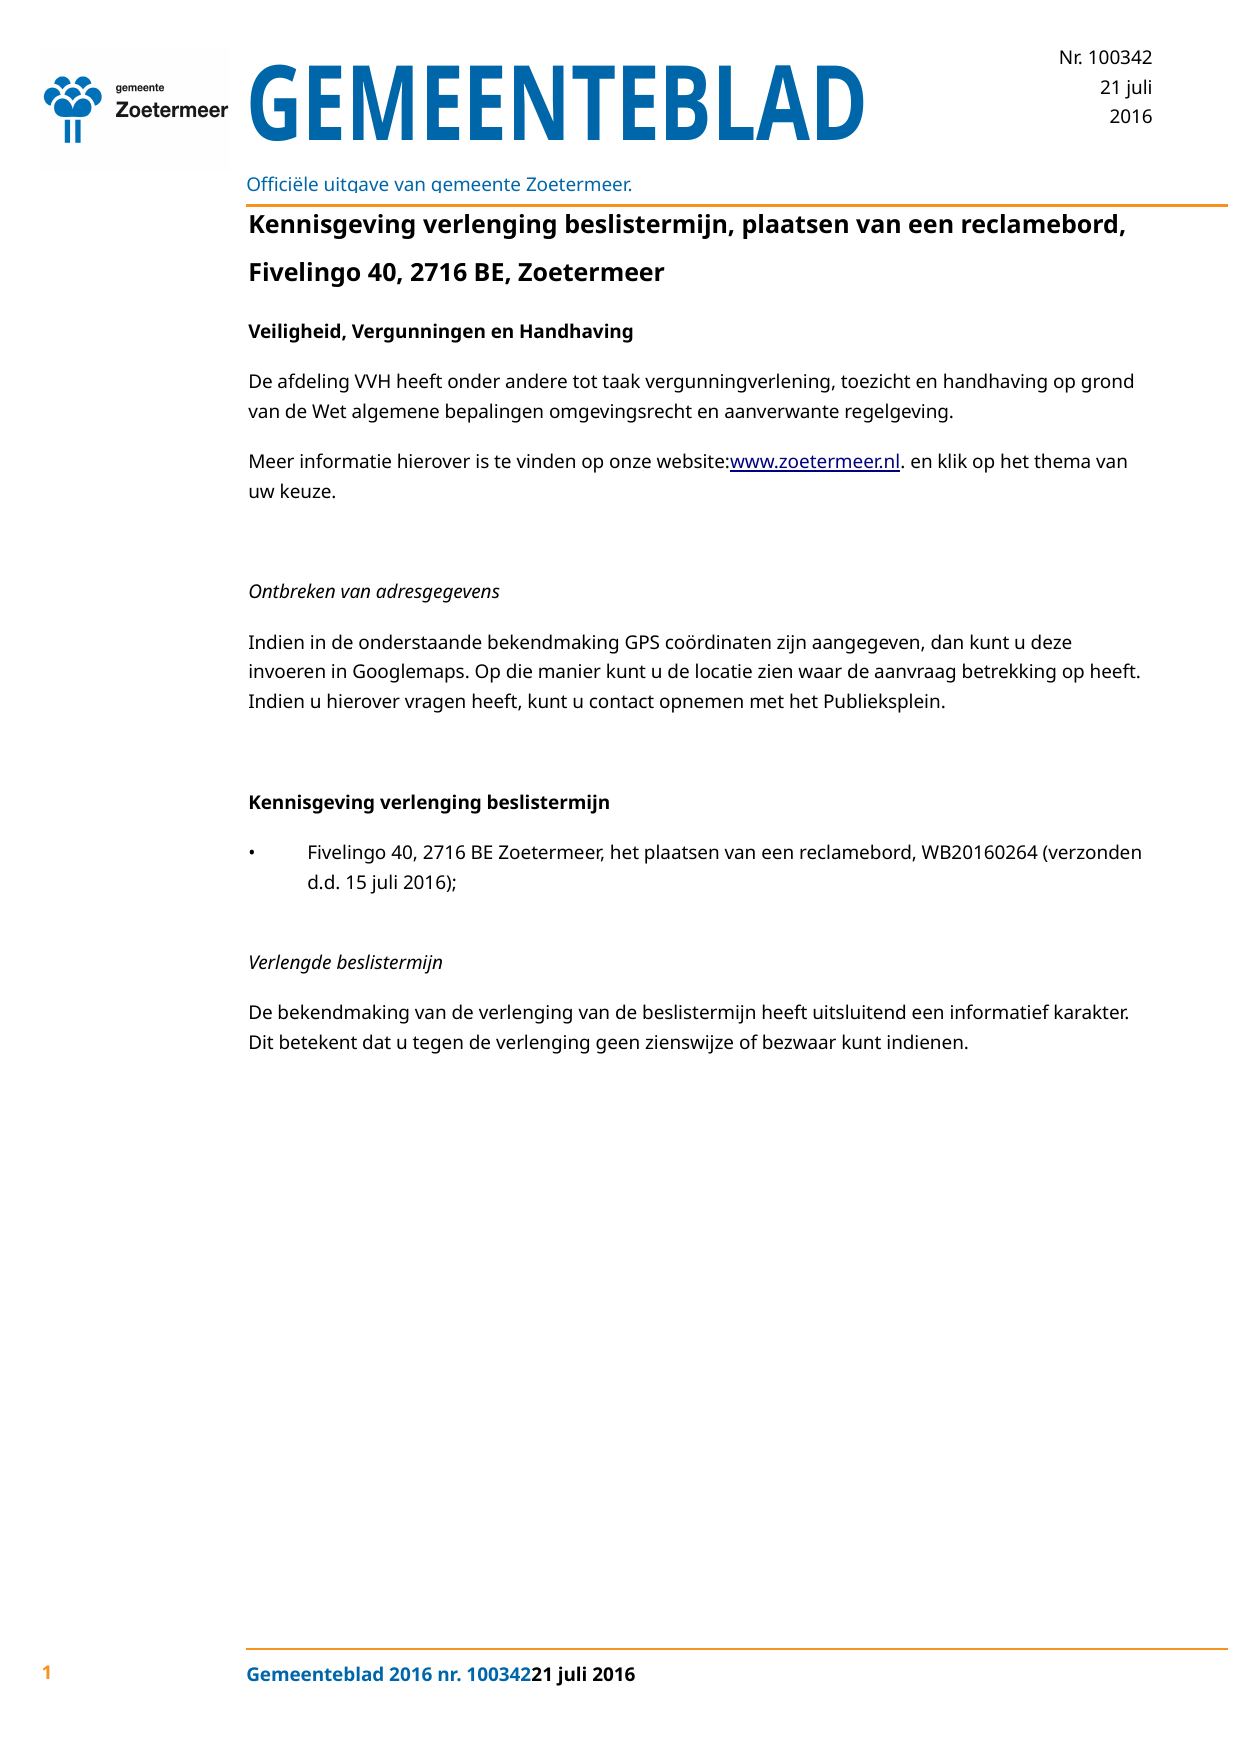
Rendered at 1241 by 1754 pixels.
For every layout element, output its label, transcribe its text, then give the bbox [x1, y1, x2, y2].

text De afdeling VVH heeft onder andere tot taak vergunningverlening, toezicht en handhaving op grond van de Wet algemene bepalingen omgevingsrecht en aanverwante regelgeving. [248, 368, 1152, 424]
text Veiligheid, Vergunningen en Handhaving [248, 318, 1152, 344]
list Fivelingo 40, 2716 BE Zoetermeer, het plaatsen van een reclamebord, WB20160264 (verzonden d.d. 15 juli 2016); [248, 839, 1152, 895]
text Verlengde beslistermijn [248, 949, 1152, 975]
picture [41, 47, 231, 172]
text Meer informatie hierover is te vinden op onze website:www.zoetermeer.nl. en klik op het thema van uw keuze. [248, 448, 1152, 504]
text Indien in de onderstaande bekendmaking GPS coördinaten zijn aangegeven, dan kunt u deze invoeren in Googlemaps. Op die manier kunt u de locatie zien waar de aanvraag betrekking op heeft. Indien u hierover vragen heeft, kunt u contact opnemen met het Publieksplein. [248, 629, 1152, 714]
text Kennisgeving verlenging beslistermijn [248, 789, 1152, 815]
text Kennisgeving verlenging beslistermijn, plaatsen van een reclamebord, Fivelingo 40, 2716 BE, Zoetermeer [248, 207, 1152, 288]
text Ontbreken van adresgegevens [248, 579, 1152, 604]
text De bekendmaking van de verlenging van de beslistermijn heeft uitsluitend een informatief karakter. Dit betekent dat u tegen de verlenging geen zienswijze of bezwaar kunt indienen. [248, 999, 1152, 1055]
